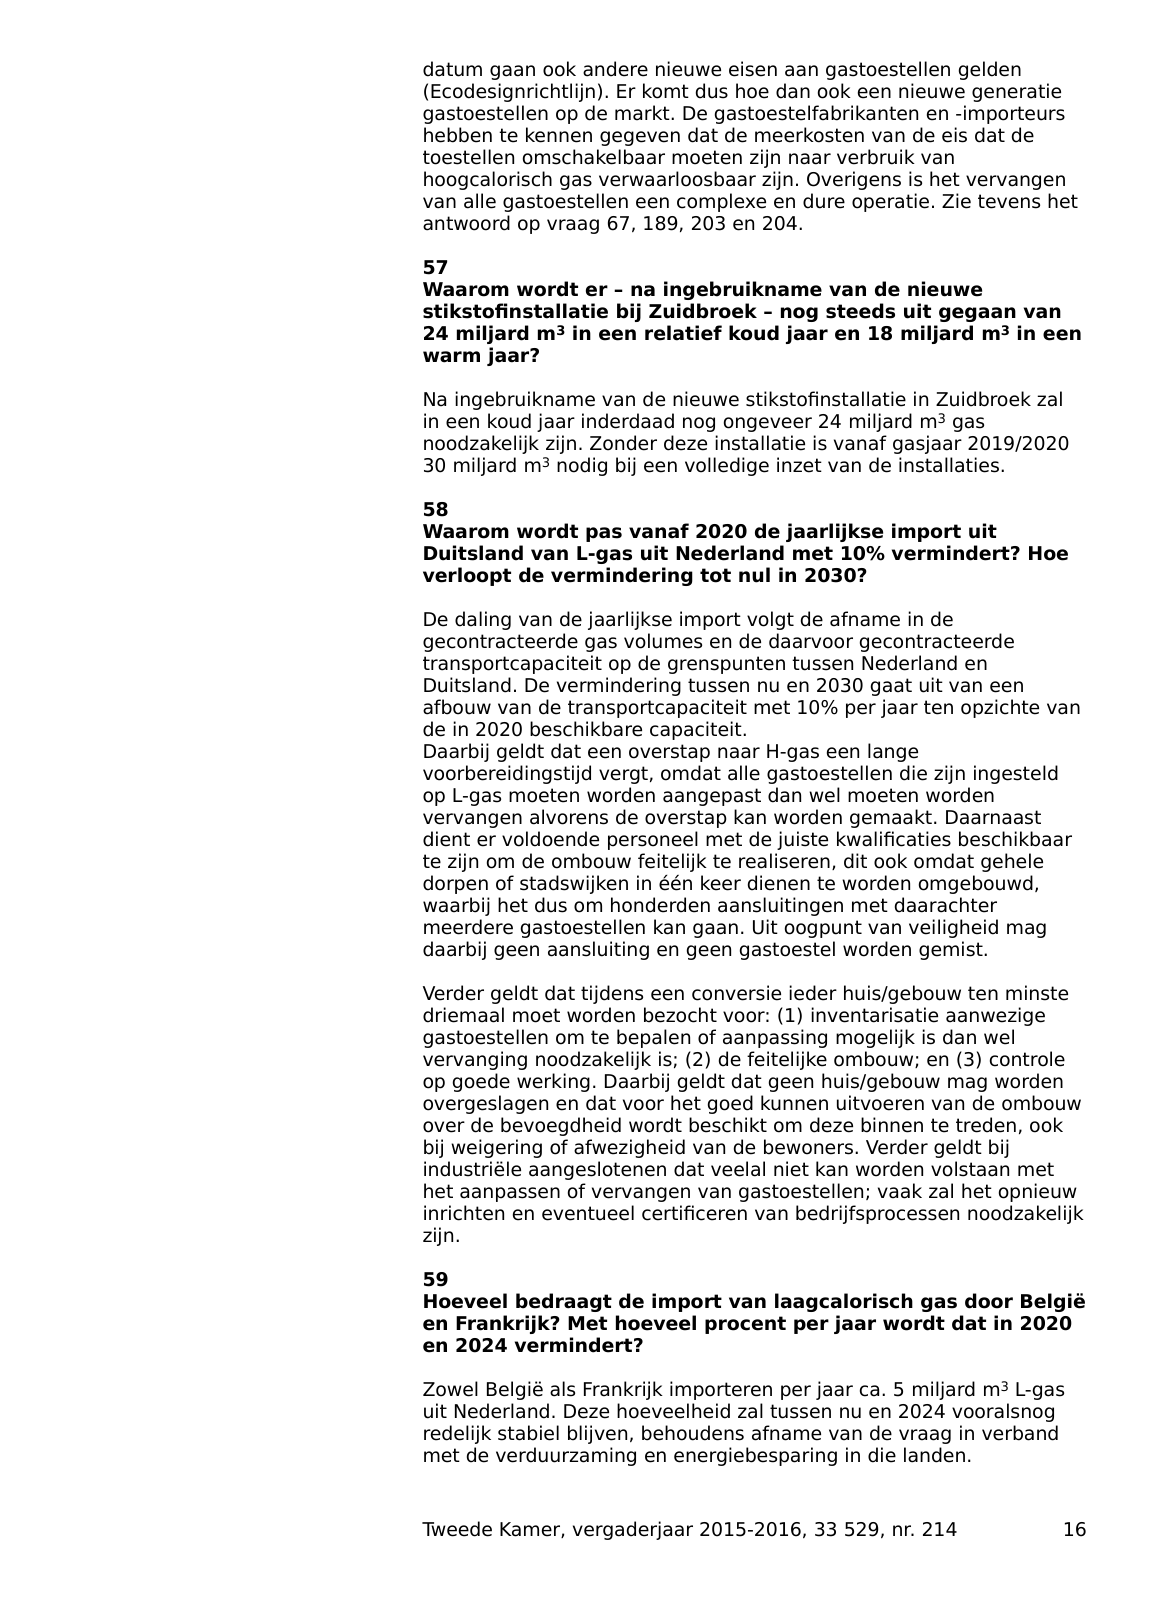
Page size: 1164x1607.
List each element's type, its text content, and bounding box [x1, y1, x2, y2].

text 57 [422, 257, 1087, 279]
text Na ingebruikname van de nieuwe stikstofinstallatie in Zuidbroek zal in een koud jaar inderdaad nog ongeveer 24 miljard m3 gas noodzakelijk zijn. Zonder deze installatie is vanaf gasjaar 2019/2020 30 miljard m3 nodig bij een volledige inzet van de installaties. [422, 389, 1087, 477]
text 59 [422, 1269, 1087, 1291]
text Waarom wordt pas vanaf 2020 de jaarlijkse import uit Duitsland van L-gas uit Nederland met 10% vermindert? Hoe verloopt de vermindering tot nul in 2030? [422, 521, 1087, 587]
text 58 [422, 499, 1087, 521]
text Zowel België als Frankrijk importeren per jaar ca. 5 miljard m3 L-gas uit Nederland. Deze hoeveelheid zal tussen nu en 2024 vooralsnog redelijk stabiel blijven, behoudens afname van de vraag in verband met de verduurzaming en energiebesparing in die landen. [422, 1379, 1087, 1467]
text Verder geldt dat tijdens een conversie ieder huis/gebouw ten minste driemaal moet worden bezocht voor: (1) inventarisatie aanwezige gastoestellen om te bepalen of aanpassing mogelijk is dan wel vervanging noodzakelijk is; (2) de feitelijke ombouw; en (3) controle op goede werking. Daarbij geldt dat geen huis/gebouw mag worden overgeslagen en dat voor het goed kunnen uitvoeren van de ombouw over de bevoegdheid wordt beschikt om deze binnen te treden, ook bij weigering of afwezigheid van de bewoners. Verder geldt bij industriële aangeslotenen dat veelal niet kan worden volstaan met het aanpassen of vervangen van gastoestellen; vaak zal het opnieuw inrichten en eventueel certificeren van bedrijfsprocessen noodzakelijk zijn. [422, 983, 1087, 1247]
text datum gaan ook andere nieuwe eisen aan gastoestellen gelden (Ecodesignrichtlijn). Er komt dus hoe dan ook een nieuwe generatie gastoestellen op de markt. De gastoestelfabrikanten en -importeurs hebben te kennen gegeven dat de meerkosten van de eis dat de toestellen omschakelbaar moeten zijn naar verbruik van hoogcalorisch gas verwaarloosbaar zijn. Overigens is het vervangen van alle gastoestellen een complexe en dure operatie. Zie tevens het antwoord op vraag 67, 189, 203 en 204. [422, 59, 1087, 235]
text De daling van de jaarlijkse import volgt de afname in de gecontracteerde gas volumes en de daarvoor gecontracteerde transportcapaciteit op de grenspunten tussen Nederland en Duitsland. De vermindering tussen nu en 2030 gaat uit van een afbouw van de transportcapaciteit met 10% per jaar ten opzichte van de in 2020 beschikbare capaciteit. [422, 609, 1087, 741]
text Daarbij geldt dat een overstap naar H-gas een lange voorbereidingstijd vergt, omdat alle gastoestellen die zijn ingesteld op L-gas moeten worden aangepast dan wel moeten worden vervangen alvorens de overstap kan worden gemaakt. Daarnaast dient er voldoende personeel met de juiste kwalificaties beschikbaar te zijn om de ombouw feitelijk te realiseren, dit ook omdat gehele dorpen of stadswijken in één keer dienen te worden omgebouwd, waarbij het dus om honderden aansluitingen met daarachter meerdere gastoestellen kan gaan. Uit oogpunt van veiligheid mag daarbij geen aansluiting en geen gastoestel worden gemist. [422, 741, 1087, 961]
text Hoeveel bedraagt de import van laagcalorisch gas door België en Frankrijk? Met hoeveel procent per jaar wordt dat in 2020 en 2024 vermindert? [422, 1291, 1087, 1357]
text Waarom wordt er – na ingebruikname van de nieuwe stikstofinstallatie bij Zuidbroek – nog steeds uit gegaan van 24 miljard m3 in een relatief koud jaar en 18 miljard m3 in een warm jaar? [422, 279, 1087, 367]
